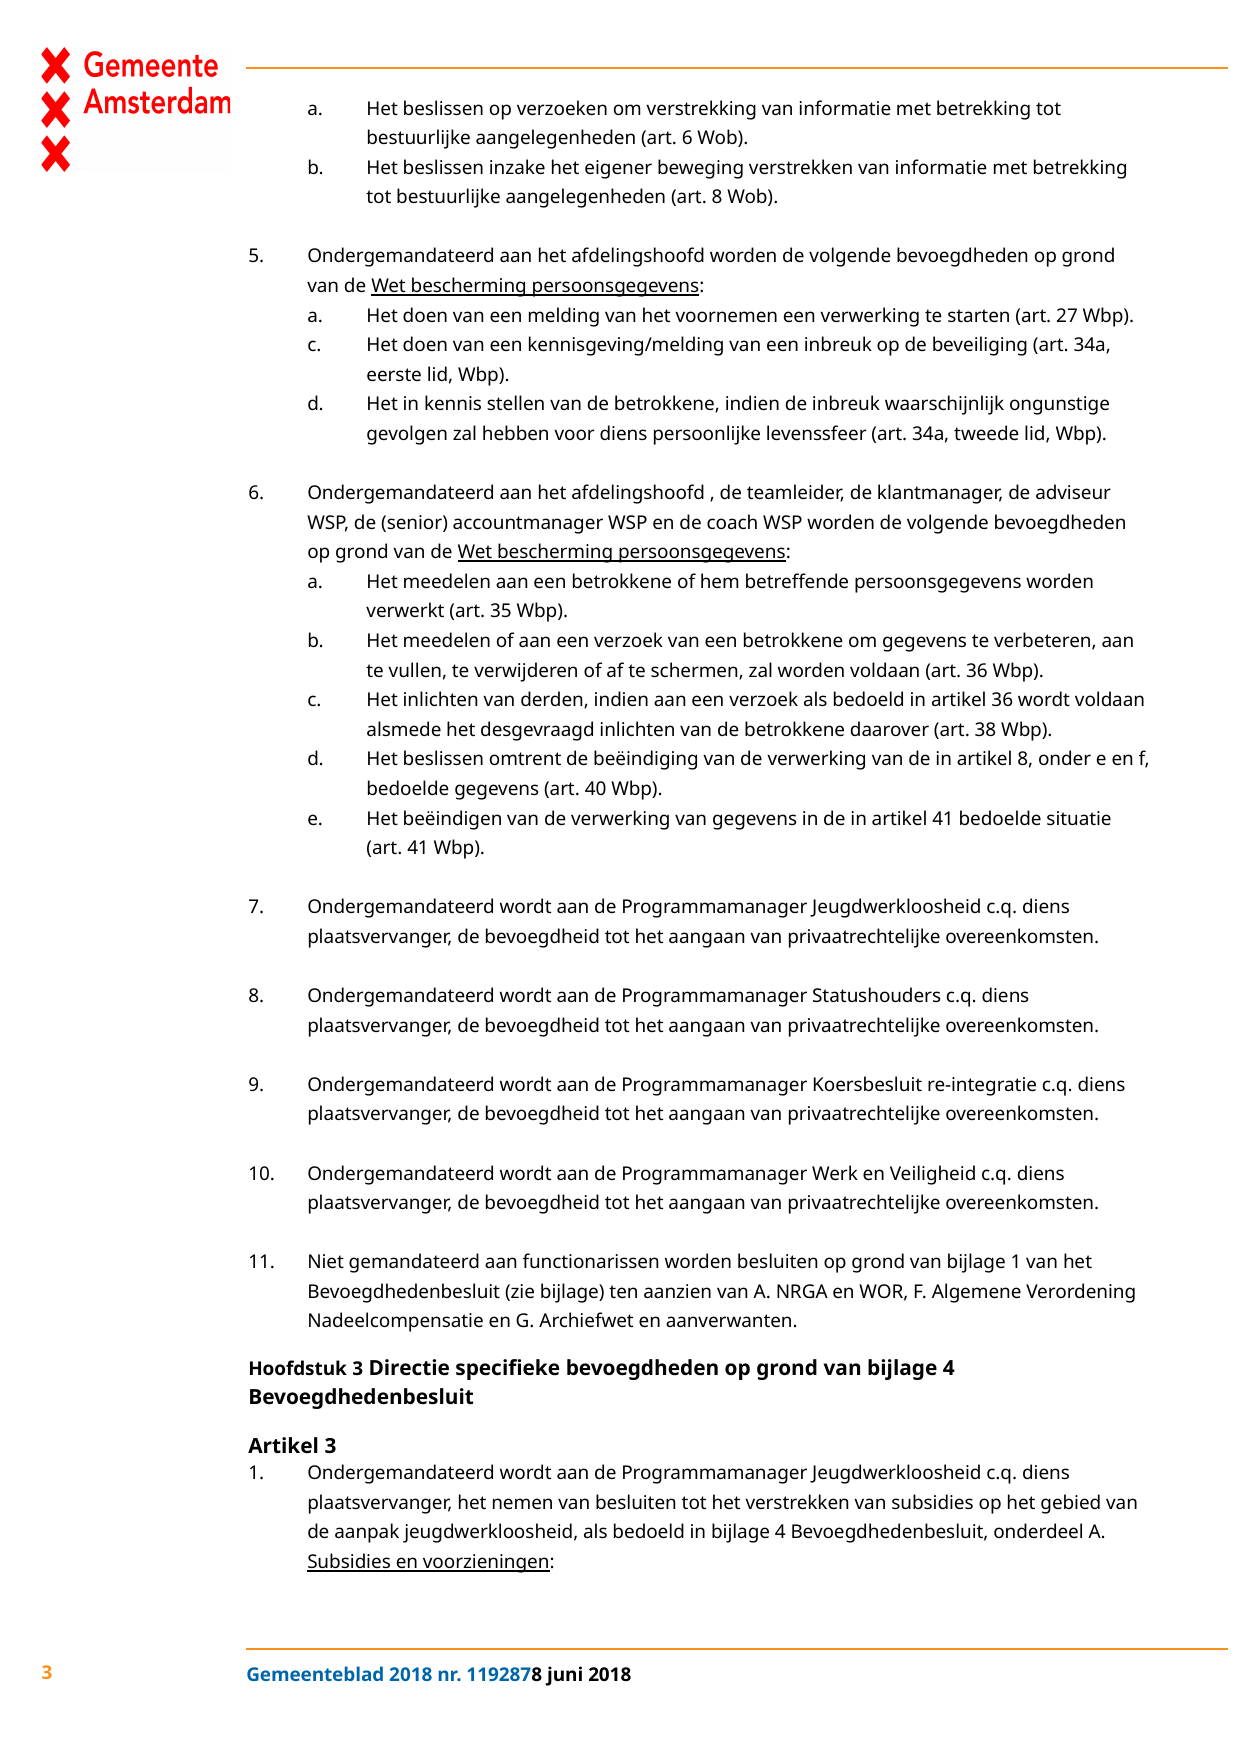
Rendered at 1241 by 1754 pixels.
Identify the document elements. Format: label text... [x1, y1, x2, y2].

list Ondergemandateerd aan het afdelingshoofd , de teamleider, de klantmanager, de adviseur WSP, de (senior) accountmanager WSP en de coach WSP worden de volgende bevoegdheden op grond van de Wet bescherming persoonsgegevens: [248, 479, 1152, 564]
list Het inlichten van derden, indien aan een verzoek als bedoeld in artikel 36 wordt voldaan alsmede het desgevraagd inlichten van de betrokkene daarover (art. 38 Wbp). [307, 686, 1152, 742]
list Ondergemandateerd wordt aan de Programmamanager Werk en Veiligheid c.q. diens plaatsvervanger, de bevoegdheid tot het aangaan van privaatrechtelijke overeenkomsten. [248, 1160, 1152, 1215]
list Ondergemandateerd wordt aan de Programmamanager Koersbesluit re-integratie c.q. diens plaatsvervanger, de bevoegdheid tot het aangaan van privaatrechtelijke overeenkomsten. [248, 1071, 1152, 1126]
list Het meedelen aan een betrokkene of hem betreffende persoonsgegevens worden verwerkt (art. 35 Wbp). [307, 568, 1152, 623]
list Het doen van een kennisgeving/melding van een inbreuk op de beveiliging (art. 34a, eerste lid, Wbp). [307, 331, 1152, 387]
list Het in kennis stellen van de betrokkene, indien de inbreuk waarschijnlijk ongunstige gevolgen zal hebben voor diens persoonlijke levenssfeer (art. 34a, tweede lid, Wbp). [307, 391, 1152, 446]
list Ondergemandateerd wordt aan de Programmamanager Jeugdwerkloosheid c.q. diens plaatsvervanger, de bevoegdheid tot het aangaan van privaatrechtelijke overeenkomsten. [248, 893, 1152, 949]
list Het meedelen of aan een verzoek van een betrokkene om gegevens te verbeteren, aan te vullen, te verwijderen of af te schermen, zal worden voldaan (art. 36 Wbp). [307, 627, 1152, 683]
list Het beslissen inzake het eigener beweging verstrekken van informatie met betrekking tot bestuurlijke aangelegenheden (art. 8 Wob). [307, 154, 1152, 209]
list Niet gemandateerd aan functionarissen worden besluiten op grond van bijlage 1 van het Bevoegdhedenbesluit (zie bijlage) ten aanzien van A. NRGA en WOR, F. Algemene Verordening Nadeelcompensatie en G. Archiefwet en aanverwanten. [248, 1248, 1152, 1333]
picture [41, 47, 231, 172]
list Ondergemandateerd aan het afdelingshoofd worden de volgende bevoegdheden op grond van de Wet bescherming persoonsgegevens: [248, 243, 1152, 298]
list Het beëindigen van de verwerking van gegevens in de in artikel 41 bedoelde situatie (art. 41 Wbp). [307, 805, 1152, 860]
list Het doen van een melding van het voornemen een verwerking te starten (art. 27 Wbp). [307, 302, 1152, 328]
list Ondergemandateerd wordt aan de Programmamanager Statushouders c.q. diens plaatsvervanger, de bevoegdheid tot het aangaan van privaatrechtelijke overeenkomsten. [248, 982, 1152, 1038]
text Artikel 3 [248, 1431, 1152, 1459]
list Ondergemandateerd wordt aan de Programmamanager Jeugdwerkloosheid c.q. diens plaatsvervanger, het nemen van besluiten tot het verstrekken van subsidies op het gebied van de aanpak jeugdwerkloosheid, als bedoeld in bijlage 4 Bevoegdhedenbesluit, onderdeel A. Subsidies en voorzieningen: [248, 1459, 1152, 1574]
list Het beslissen omtrent de beëindiging van de verwerking van de in artikel 8, onder e en f, bedoelde gegevens (art. 40 Wbp). [307, 746, 1152, 801]
text Hoofdstuk 3 Directie specifieke bevoegdheden op grond van bijlage 4 Bevoegdhedenbesluit [248, 1353, 1152, 1410]
list Het beslissen op verzoeken om verstrekking van informatie met betrekking tot bestuurlijke aangelegenheden (art. 6 Wob). [307, 95, 1152, 150]
